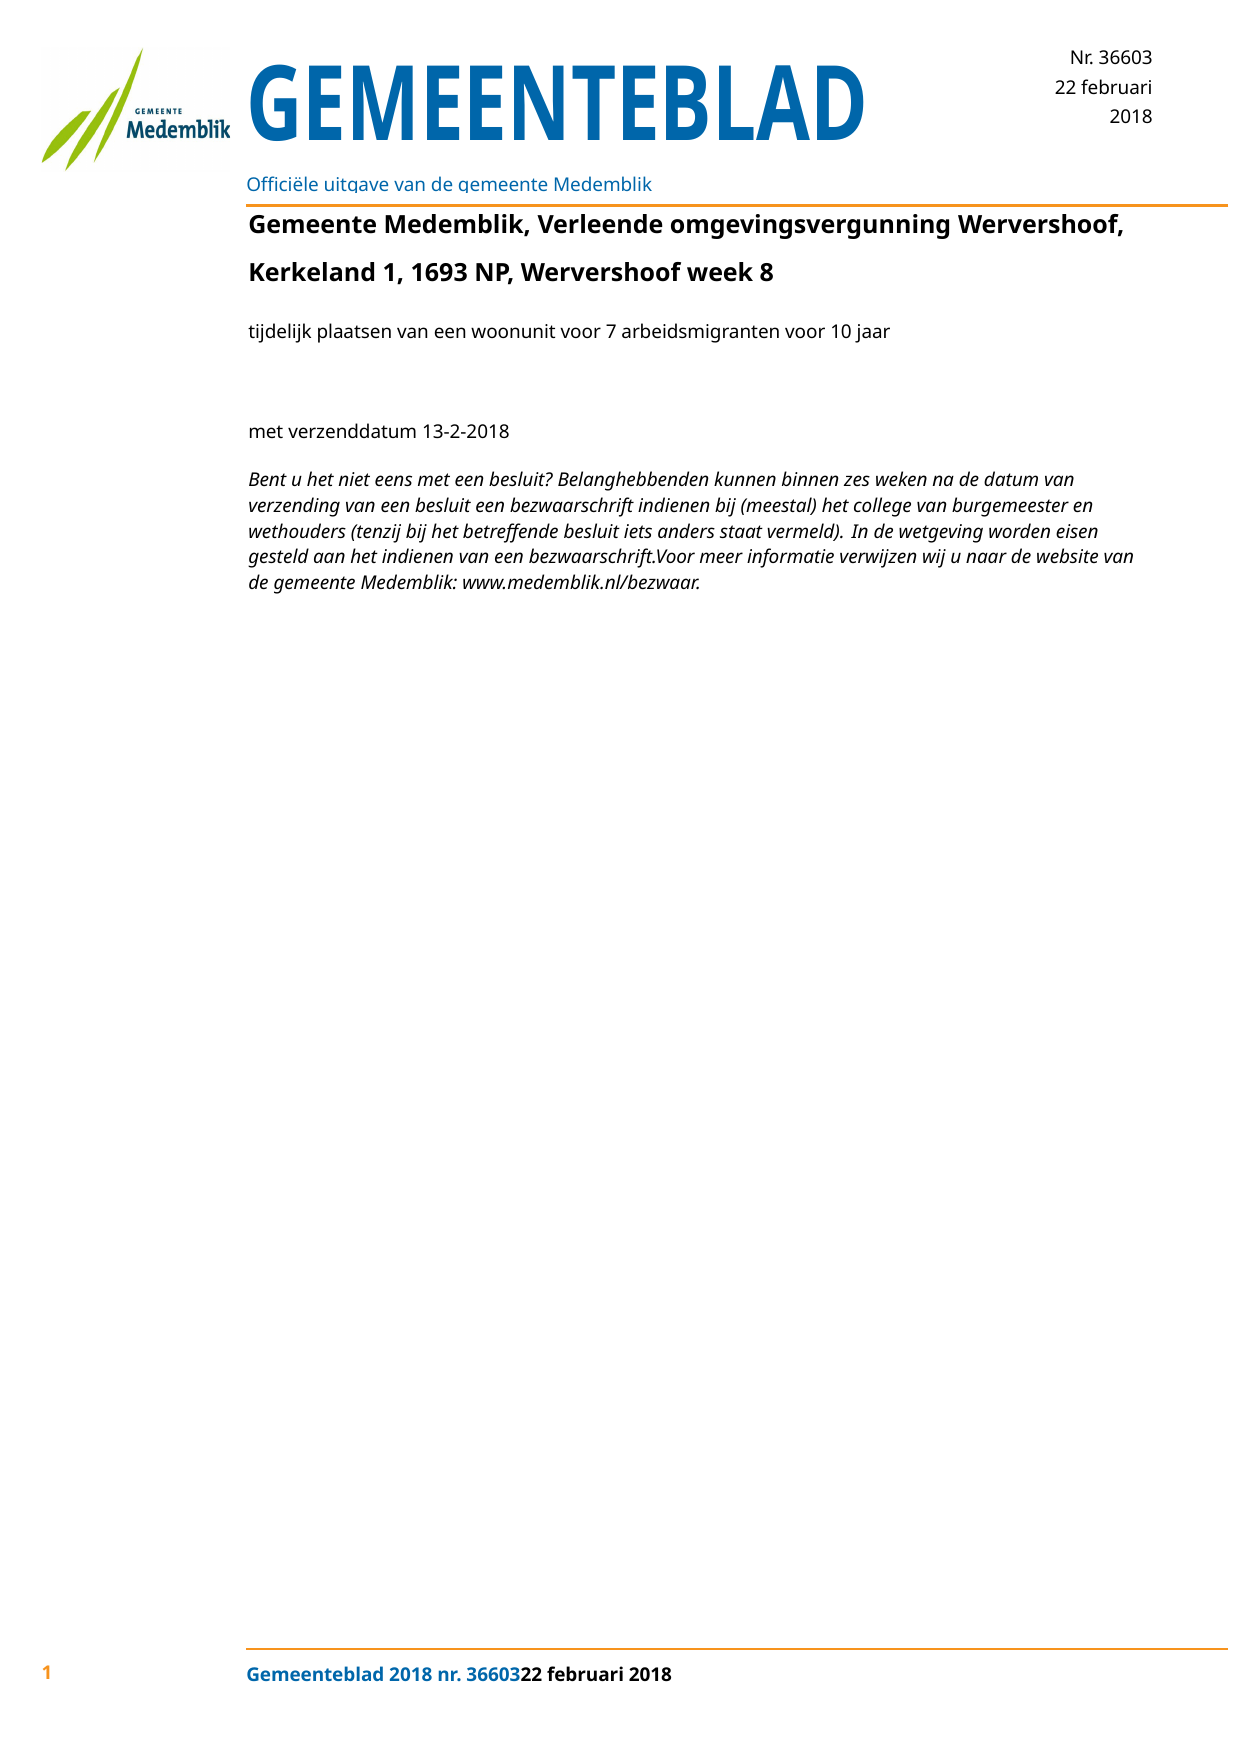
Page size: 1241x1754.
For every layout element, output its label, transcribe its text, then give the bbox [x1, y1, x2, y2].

text Gemeente Medemblik, Verleende omgevingsvergunning Wervershoof, Kerkeland 1, 1693 NP, Wervershoof week 8 [248, 207, 1152, 288]
text Bent u het niet eens met een besluit? Belanghebbenden kunnen binnen zes weken na de datum van verzending van een besluit een bezwaarschrift indienen bij (meestal) het college van burgemeester en wethouders (tenzij bij het betreffende besluit iets anders staat vermeld). In de wetgeving worden eisen gesteld aan het indienen van een bezwaarschrift.Voor meer informatie verwijzen wij u naar de website van de gemeente Medemblik: www.medemblik.nl/bezwaar. [248, 467, 1152, 595]
picture [41, 47, 231, 172]
text tijdelijk plaatsen van een woonunit voor 7 arbeidsmigranten voor 10 jaar [248, 318, 1152, 344]
text met verzenddatum 13-2-2018 [248, 419, 1152, 444]
